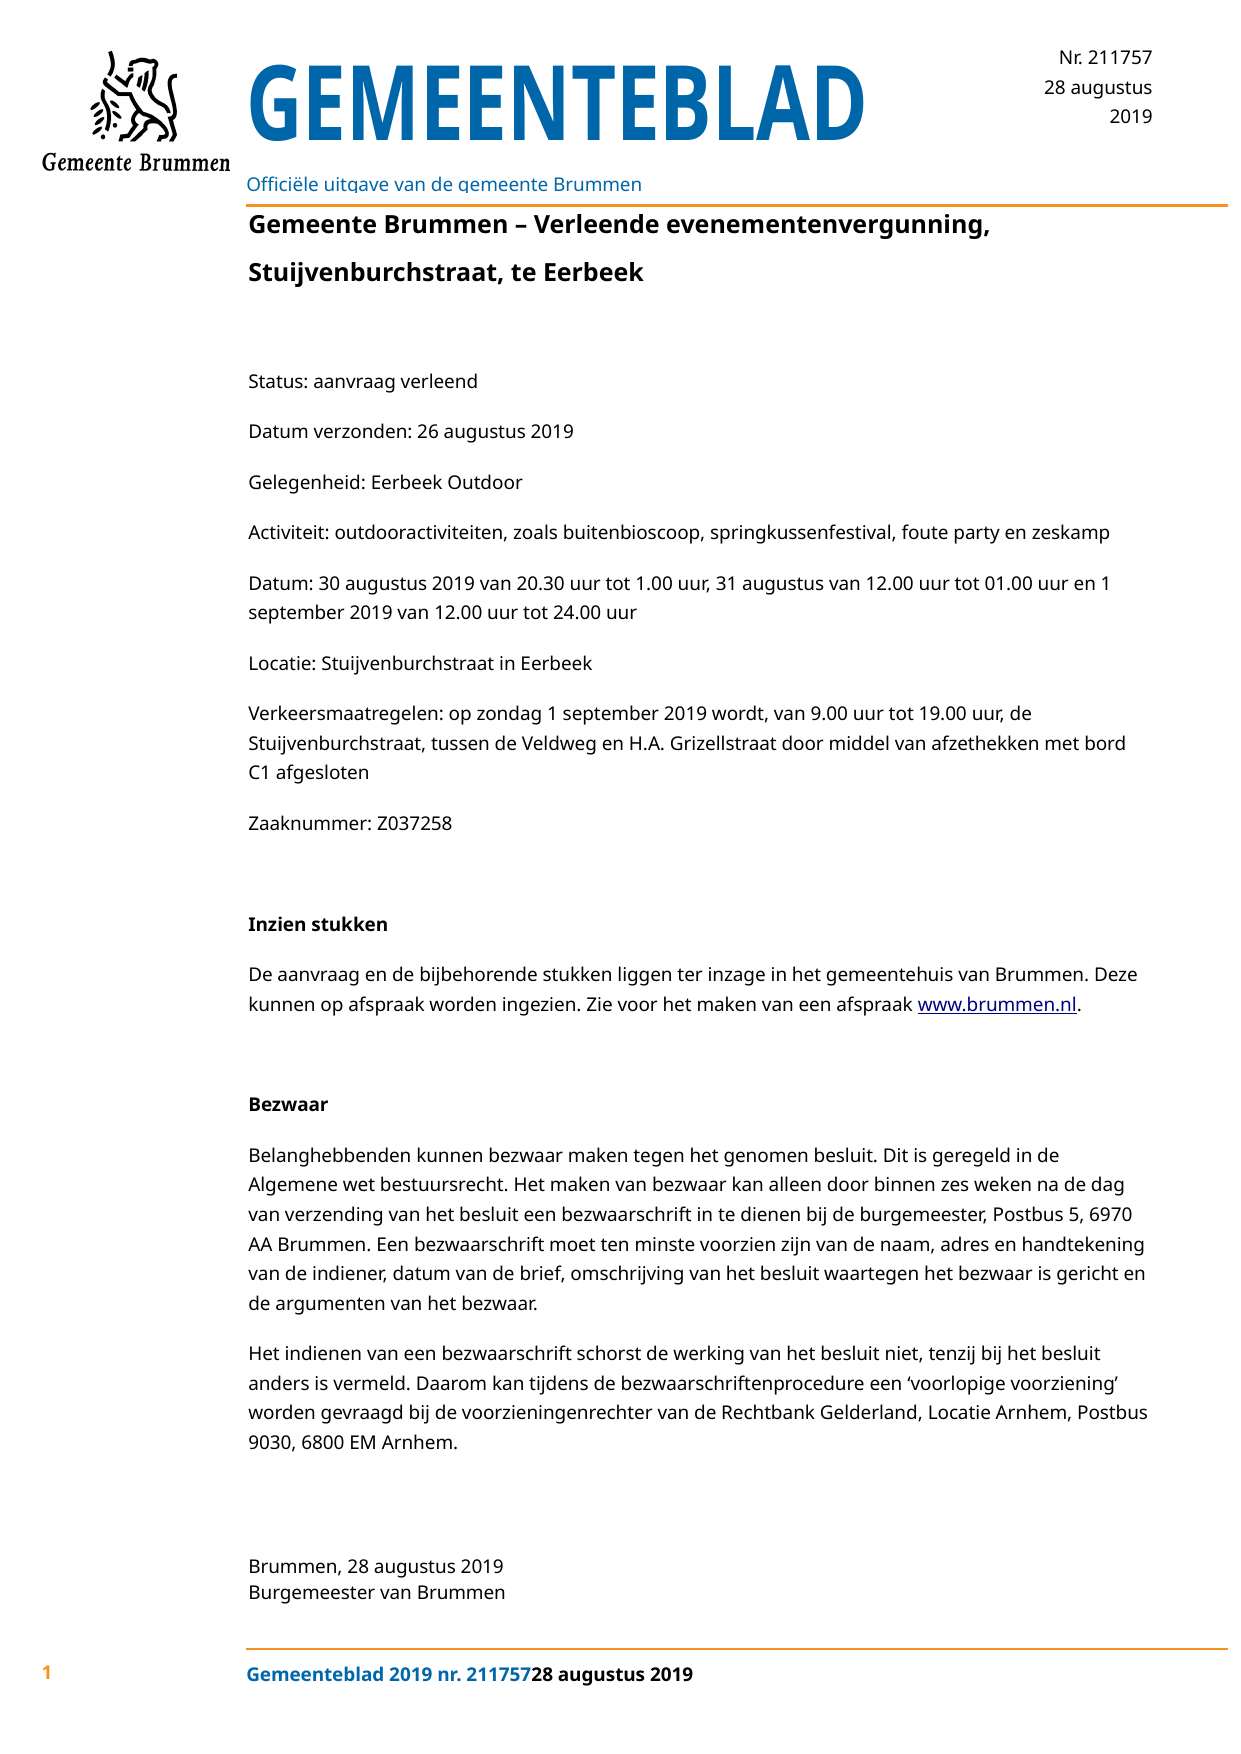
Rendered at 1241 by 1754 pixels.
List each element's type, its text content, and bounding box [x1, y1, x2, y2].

text Gemeente Brummen – Verleende evenementenvergunning, Stuijvenburchstraat, te Eerbeek [248, 207, 1152, 288]
picture [41, 47, 231, 172]
text Het indienen van een bezwaarschrift schorst de werking van het besluit niet, tenzij bij het besluit anders is vermeld. Daarom kan tijdens de bezwaarschriftenprocedure een ‘voorlopige voorziening’ worden gevraagd bij de voorzieningenrechter van de Rechtbank Gelderland, Locatie Arnhem, Postbus 9030, 6800 EM Arnhem. [248, 1340, 1152, 1455]
text Verkeersmaatregelen: op zondag 1 september 2019 wordt, van 9.00 uur tot 19.00 uur, de Stuijvenburchstraat, tussen de Veldweg en H.A. Grizellstraat door middel van afzethekken met bord C1 afgesloten [248, 700, 1152, 785]
text Bezwaar [248, 1092, 1152, 1117]
text Belanghebbenden kunnen bezwaar maken tegen het genomen besluit. Dit is geregeld in de Algemene wet bestuursrecht. Het maken van bezwaar kan alleen door binnen zes weken na de dag van verzending van het besluit een bezwaarschrift in te dienen bij de burgemeester, Postbus 5, 6970 AA Brummen. Een bezwaarschrift moet ten minste voorzien zijn van de naam, adres en handtekening van de indiener, datum van de brief, omschrijving van het besluit waartegen het bezwaar is gericht en de argumenten van het bezwaar. [248, 1142, 1152, 1316]
text Burgemeester van Brummen [248, 1579, 1152, 1604]
text Status: aanvraag verleend [248, 368, 1152, 394]
text Gelegenheid: Eerbeek Outdoor [248, 469, 1152, 495]
text Inzien stukken [248, 911, 1152, 937]
text Activiteit: outdooractiviteiten, zoals buitenbioscoop, springkussenfestival, foute party en zeskamp [248, 519, 1152, 545]
text Datum verzonden: 26 augustus 2019 [248, 419, 1152, 444]
text Locatie: Stuijvenburchstraat in Eerbeek [248, 650, 1152, 676]
text Brummen, 28 augustus 2019 [248, 1553, 1152, 1579]
text Zaaknummer: Z037258 [248, 810, 1152, 836]
text De aanvraag en de bijbehorende stukken liggen ter inzage in het gemeentehuis van Brummen. Deze kunnen op afspraak worden ingezien. Zie voor het maken van een afspraak www.brummen.nl. [248, 961, 1152, 1017]
text Datum: 30 augustus 2019 van 20.30 uur tot 1.00 uur, 31 augustus van 12.00 uur tot 01.00 uur en 1 september 2019 van 12.00 uur tot 24.00 uur [248, 570, 1152, 625]
